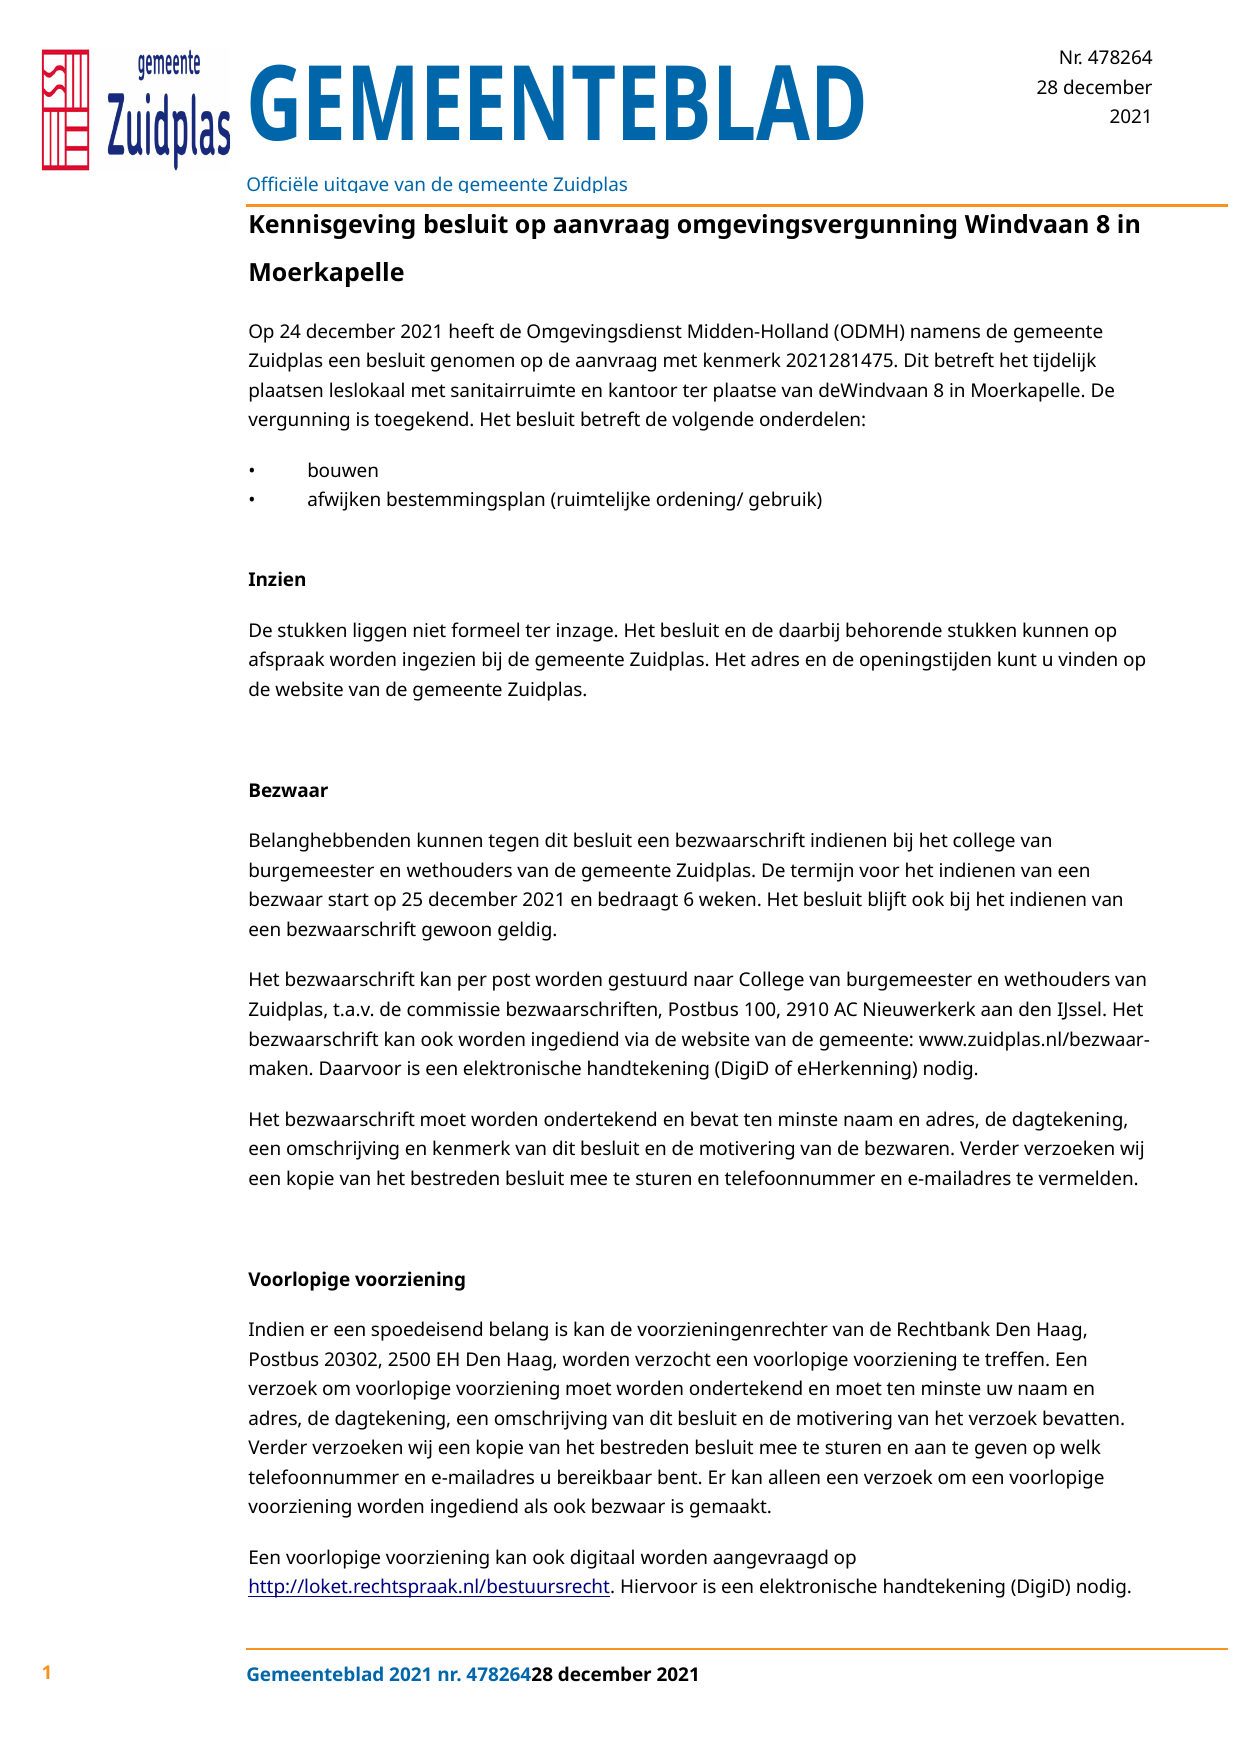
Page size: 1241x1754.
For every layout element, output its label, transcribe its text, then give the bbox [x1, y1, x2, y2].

text Op 24 december 2021 heeft de Omgevingsdienst Midden-Holland (ODMH) namens de gemeente Zuidplas een besluit genomen op de aanvraag met kenmerk 2021281475. Dit betreft het tijdelijk plaatsen leslokaal met sanitairruimte en kantoor ter plaatse van deWindvaan 8 in Moerkapelle. De vergunning is toegekend. Het besluit betreft de volgende onderdelen: [248, 318, 1152, 432]
list afwijken bestemmingsplan (ruimtelijke ordening/ gebruik) [248, 487, 1152, 512]
text Kennisgeving besluit op aanvraag omgevingsvergunning Windvaan 8 in Moerkapelle [248, 207, 1152, 288]
text Indien er een spoedeisend belang is kan de voorzieningenrechter van de Rechtbank Den Haag, Postbus 20302, 2500 EH Den Haag, worden verzocht een voorlopige voorziening te treffen. Een verzoek om voorlopige voorziening moet worden ondertekend en moet ten minste uw naam en adres, de dagtekening, een omschrijving van dit besluit en de motivering van het verzoek bevatten. Verder verzoeken wij een kopie van het bestreden besluit mee te sturen en aan te geven op welk telefoonnummer en e-mailadres u bereikbaar bent. Er kan alleen een verzoek om een voorlopige voorziening worden ingediend als ook bezwaar is gemaakt. [248, 1316, 1152, 1519]
text Inzien [248, 567, 1152, 592]
list bouwen [248, 457, 1152, 483]
text De stukken liggen niet formeel ter inzage. Het besluit en de daarbij behorende stukken kunnen op afspraak worden ingezien bij de gemeente Zuidplas. Het adres en de openingstijden kunt u vinden op de website van de gemeente Zuidplas. [248, 617, 1152, 702]
text Een voorlopige voorziening kan ook digitaal worden aangevraagd op http://loket.rechtspraak.nl/bestuursrecht. Hiervoor is een elektronische handtekening (DigiD) nodig. [248, 1544, 1152, 1599]
text Het bezwaarschrift kan per post worden gestuurd naar College van burgemeester en wethouders van Zuidplas, t.a.v. de commissie bezwaarschriften, Postbus 100, 2910 AC Nieuwerkerk aan den IJssel. Het bezwaarschrift kan ook worden ingediend via de website van de gemeente: www.zuidplas.nl/bezwaar-maken. Daarvoor is een elektronische handtekening (DigiD of eHerkenning) nodig. [248, 967, 1152, 1081]
text Het bezwaarschrift moet worden ondertekend en bevat ten minste naam en adres, de dagtekening, een omschrijving en kenmerk van dit besluit en de motivering van de bezwaren. Verder verzoeken wij een kopie van het bestreden besluit mee te sturen en telefoonnummer en e-mailadres te vermelden. [248, 1106, 1152, 1191]
text Belanghebbenden kunnen tegen dit besluit een bezwaarschrift indienen bij het college van burgemeester en wethouders van de gemeente Zuidplas. De termijn voor het indienen van een bezwaar start op 25 december 2021 en bedraagt 6 weken. Het besluit blijft ook bij het indienen van een bezwaarschrift gewoon geldig. [248, 827, 1152, 942]
text Voorlopige voorziening [248, 1266, 1152, 1292]
text Bezwaar [248, 777, 1152, 803]
picture [41, 47, 231, 172]
